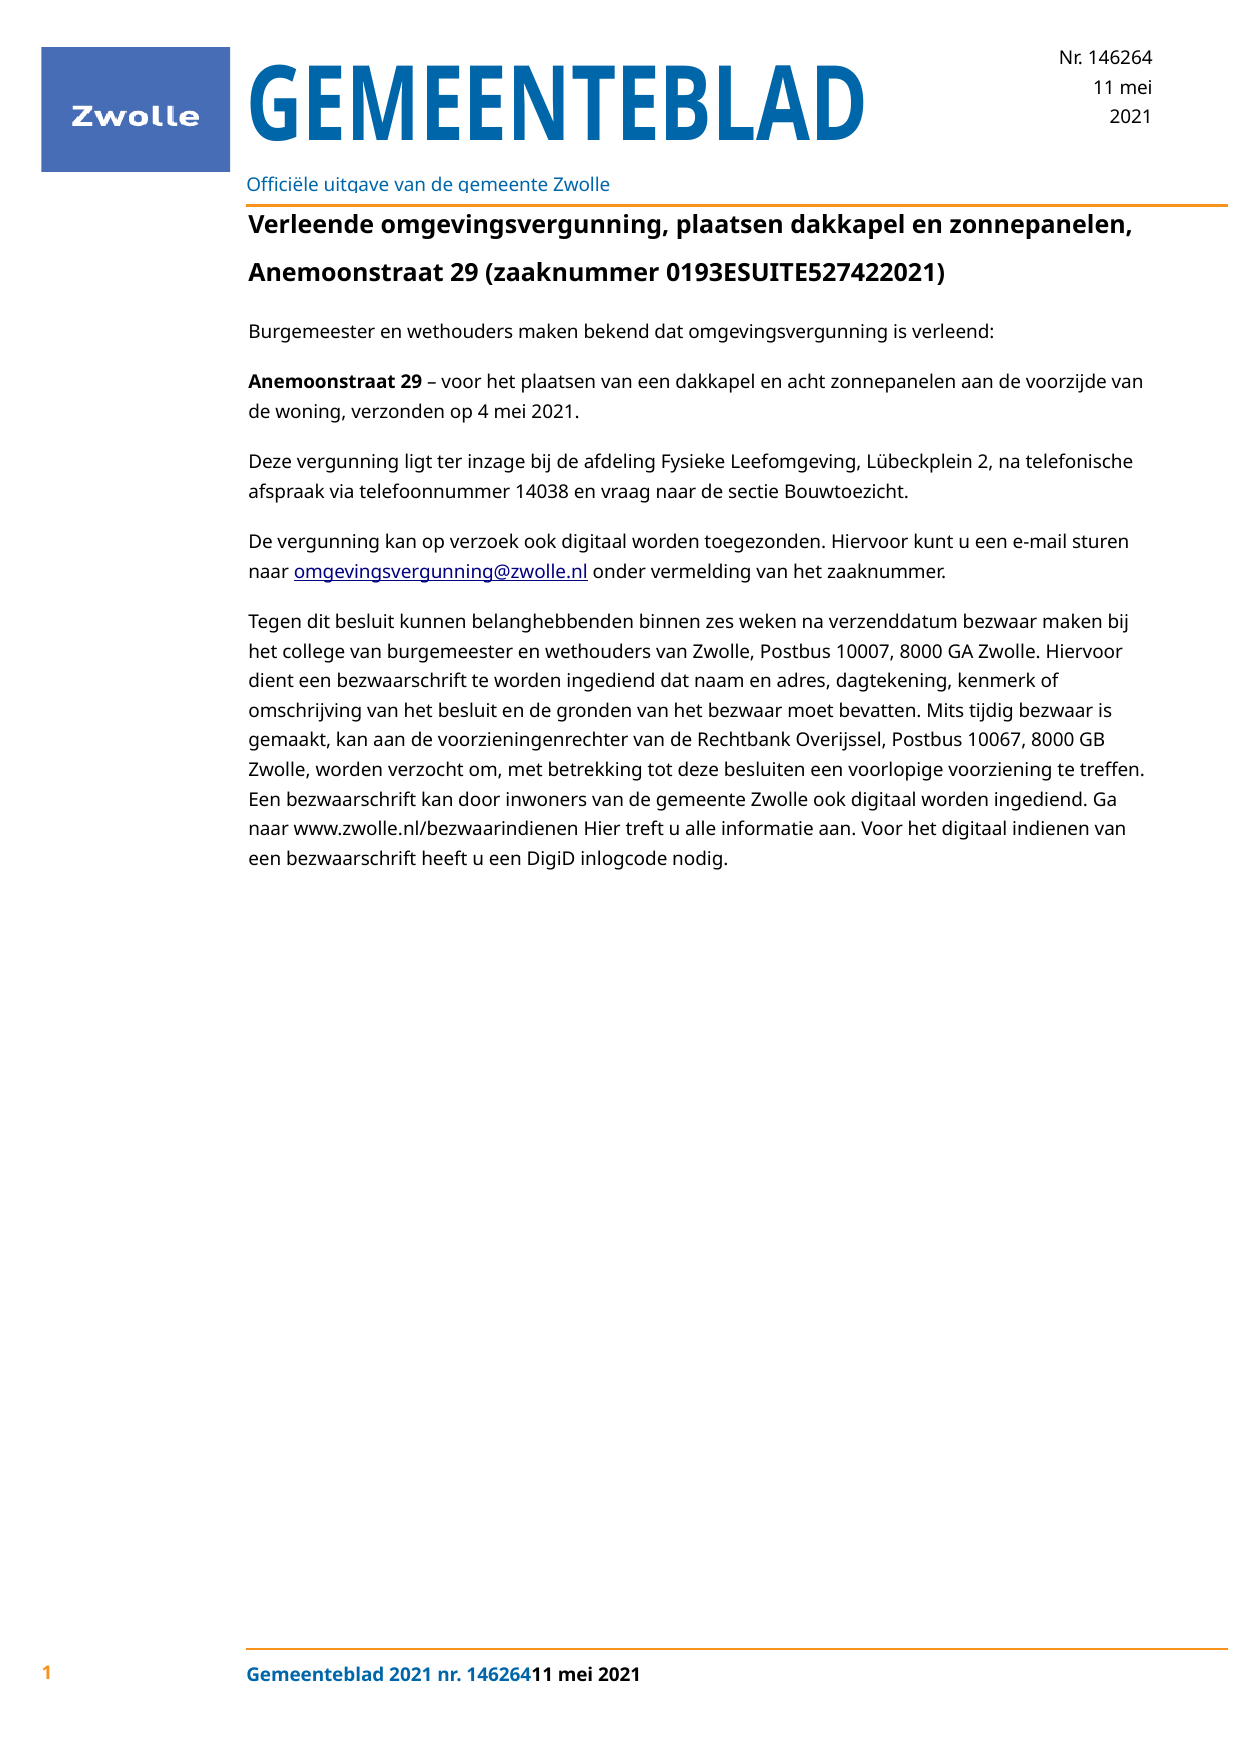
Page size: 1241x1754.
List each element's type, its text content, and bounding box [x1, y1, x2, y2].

text Tegen dit besluit kunnen belanghebbenden binnen zes weken na verzenddatum bezwaar maken bij het college van burgemeester en wethouders van Zwolle, Postbus 10007, 8000 GA Zwolle. Hiervoor dient een bezwaarschrift te worden ingediend dat naam en adres, dagtekening, kenmerk of omschrijving van het besluit en de gronden van het bezwaar moet bevatten. Mits tijdig bezwaar is gemaakt, kan aan de voorzieningenrechter van de Rechtbank Overijssel, Postbus 10067, 8000 GB Zwolle, worden verzocht om, met betrekking tot deze besluiten een voorlopige voorziening te treffen. Een bezwaarschrift kan door inwoners van de gemeente Zwolle ook digitaal worden ingediend. Ga naar www.zwolle.nl/bezwaarindienen Hier treft u alle informatie aan. Voor het digitaal indienen van een bezwaarschrift heeft u een DigiD inlogcode nodig. [248, 608, 1152, 871]
text Burgemeester en wethouders maken bekend dat omgevingsvergunning is verleend: [248, 318, 1152, 344]
picture [41, 47, 231, 172]
text Deze vergunning ligt ter inzage bij de afdeling Fysieke Leefomgeving, Lübeckplein 2, na telefonische afspraak via telefoonnummer 14038 en vraag naar de sectie Bouwtoezicht. [248, 448, 1152, 504]
text Verleende omgevingsvergunning, plaatsen dakkapel en zonnepanelen, Anemoonstraat 29 (zaaknummer 0193ESUITE527422021) [248, 207, 1152, 288]
text Anemoonstraat 29 – voor het plaatsen van een dakkapel en acht zonnepanelen aan de voorzijde van de woning, verzonden op 4 mei 2021. [248, 368, 1152, 424]
text De vergunning kan op verzoek ook digitaal worden toegezonden. Hiervoor kunt u een e-mail sturen naar omgevingsvergunning@zwolle.nl onder vermelding van het zaaknummer. [248, 528, 1152, 584]
